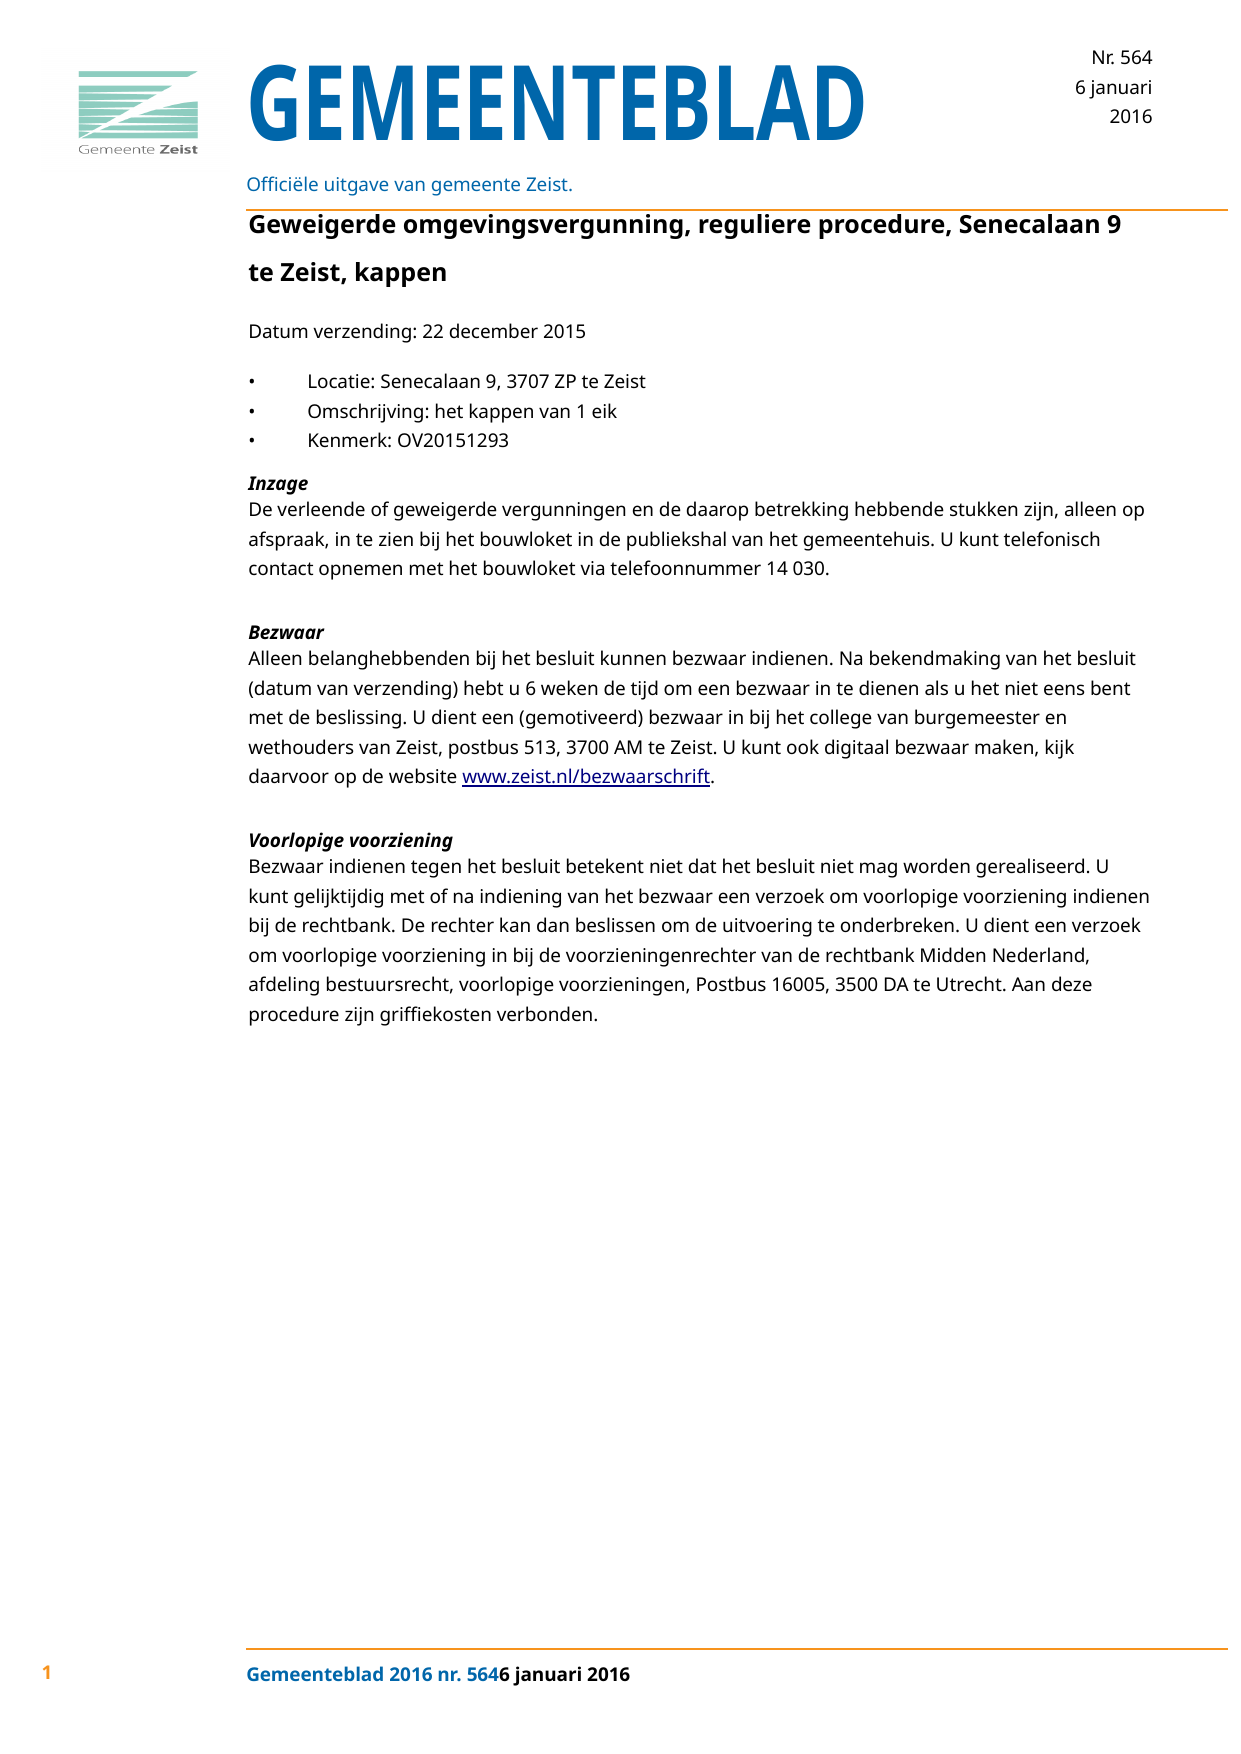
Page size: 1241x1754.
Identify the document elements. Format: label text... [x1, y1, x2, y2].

text Inzage [248, 471, 1152, 496]
text Datum verzending: 22 december 2015 [248, 318, 1152, 344]
text De verleende of geweigerde vergunningen en de daarop betrekking hebbende stukken zijn, alleen op afspraak, in te zien bij het bouwloket in de publiekshal van het gemeentehuis. U kunt telefonisch contact opnemen met het bouwloket via telefoonnummer 14 030. [248, 496, 1152, 581]
text Bezwaar [248, 619, 1152, 645]
list Omschrijving: het kappen van 1 eik [248, 398, 1152, 424]
list Kenmerk: OV20151293 [248, 427, 1152, 453]
text Alleen belanghebbenden bij het besluit kunnen bezwaar indienen. Na bekendmaking van het besluit (datum van verzending) hebt u 6 weken de tijd om een bezwaar in te dienen als u het niet eens bent met de beslissing. U dient een (gemotiveerd) bezwaar in bij het college van burgemeester en wethouders van Zeist, postbus 513, 3700 AM te Zeist. U kunt ook digitaal bezwaar maken, kijk daarvoor op de website www.zeist.nl/bezwaarschrift. [248, 645, 1152, 789]
text Bezwaar indienen tegen het besluit betekent niet dat het besluit niet mag worden gerealiseerd. U kunt gelijktijdig met of na indiening van het bezwaar een verzoek om voorlopige voorziening indienen bij de rechtbank. De rechter kan dan beslissen om de uitvoering te onderbreken. U dient een verzoek om voorlopige voorziening in bij de voorzieningenrechter van de rechtbank Midden Nederland, afdeling bestuursrecht, voorlopige voorzieningen, Postbus 16005, 3500 DA te Utrecht. Aan deze procedure zijn griffiekosten verbonden. [248, 853, 1152, 1027]
text Geweigerde omgevingsvergunning, reguliere procedure, Senecalaan 9 te Zeist, kappen [248, 211, 1152, 288]
picture [41, 47, 231, 172]
text Voorlopige voorziening [248, 827, 1152, 853]
list Locatie: Senecalaan 9, 3707 ZP te Zeist [248, 368, 1152, 394]
